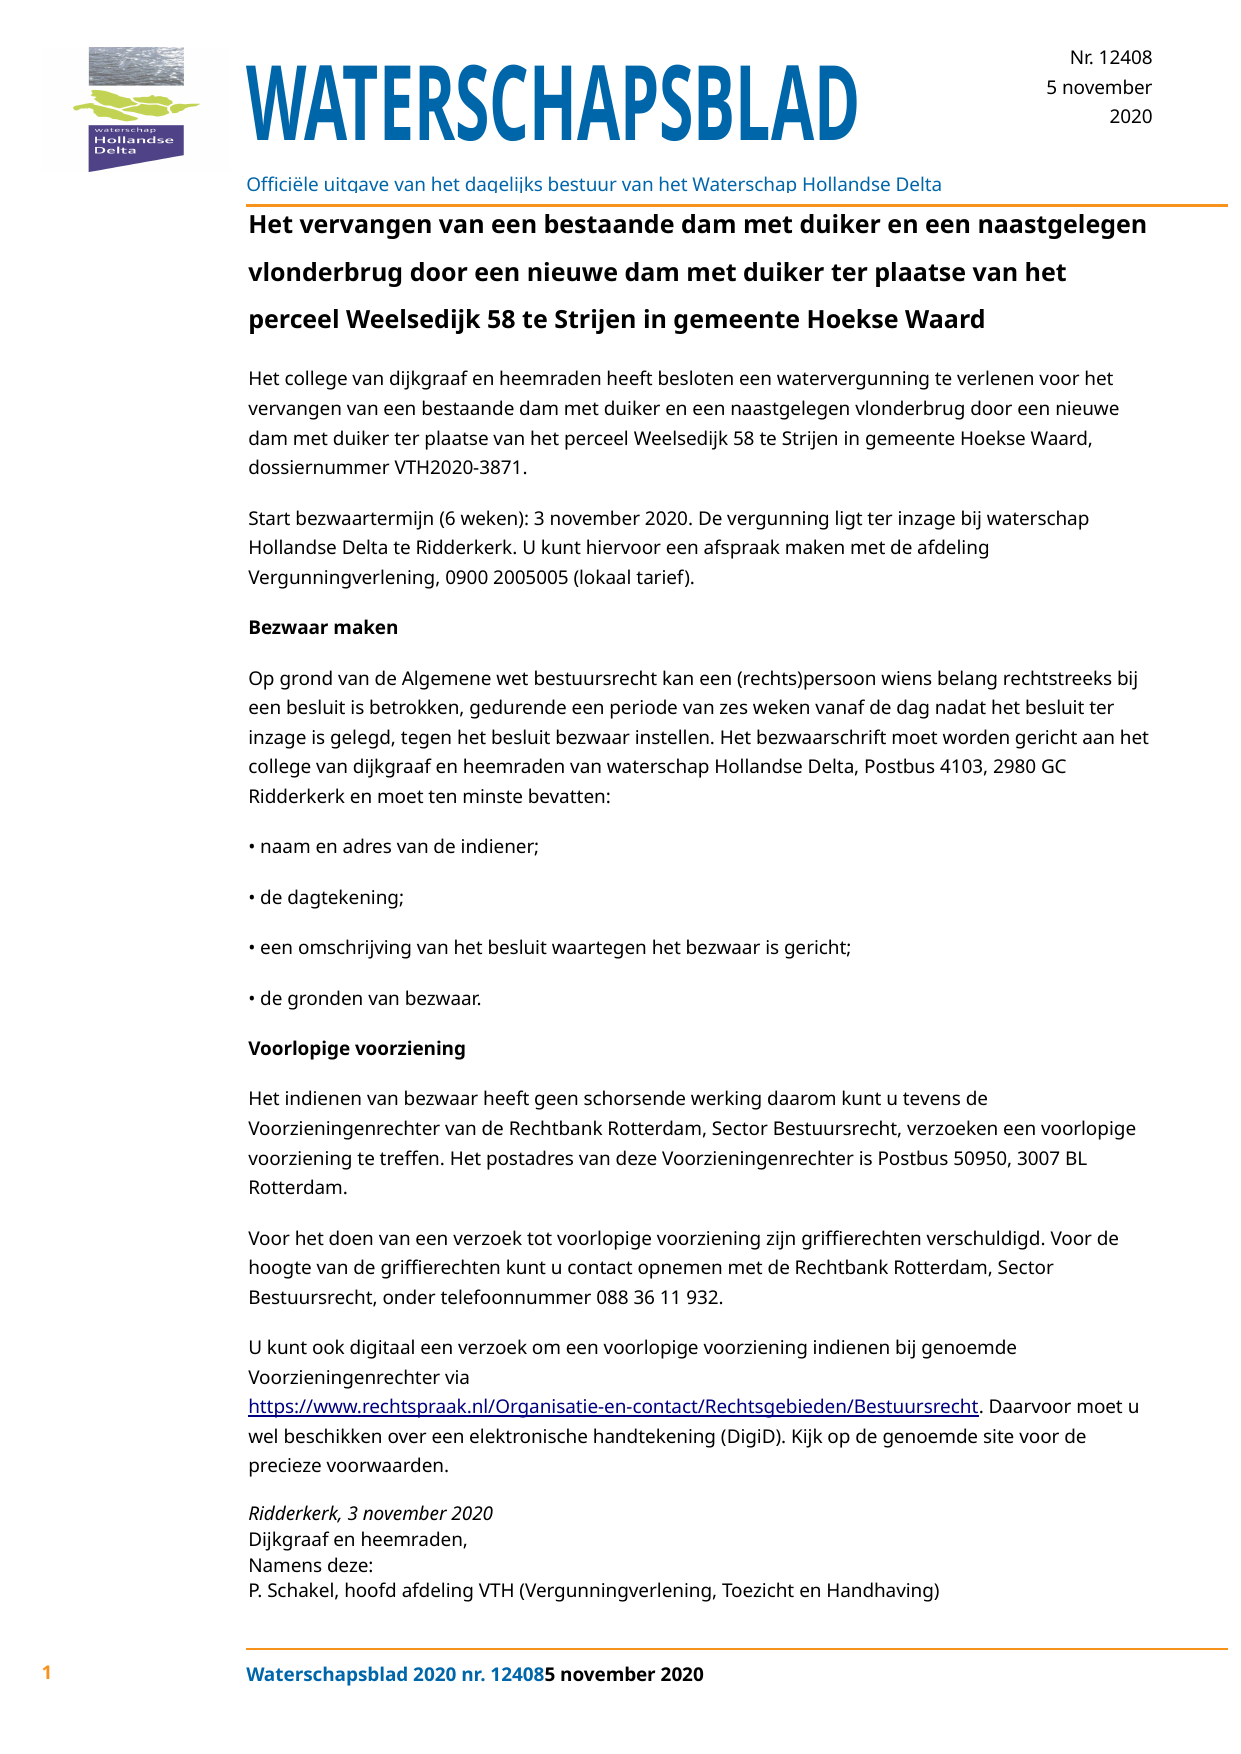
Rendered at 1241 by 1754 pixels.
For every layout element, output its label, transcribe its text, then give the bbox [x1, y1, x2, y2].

text • een omschrijving van het besluit waartegen het bezwaar is gericht; [248, 934, 1152, 960]
text Dijkgraaf en heemraden, [248, 1526, 1152, 1552]
text P. Schakel, hoofd afdeling VTH (Vergunningverlening, Toezicht en Handhaving) [248, 1578, 1152, 1603]
text Bezwaar maken [248, 614, 1152, 640]
text Het vervangen van een bestaande dam met duiker en een naastgelegen vlonderbrug door een nieuwe dam met duiker ter plaatse van het perceel Weelsedijk 58 te Strijen in gemeente Hoekse Waard [248, 207, 1152, 336]
text Start bezwaartermijn (6 weken): 3 november 2020. De vergunning ligt ter inzage bij waterschap Hollandse Delta te Ridderkerk. U kunt hiervoor een afspraak maken met de afdeling Vergunningverlening, 0900 2005005 (lokaal tarief). [248, 505, 1152, 589]
text Namens deze: [248, 1552, 1152, 1578]
text Voorlopige voorziening [248, 1035, 1152, 1061]
text U kunt ook digitaal een verzoek om een voorlopige voorziening indienen bij genoemde Voorzieningenrechter via https://www.rechtspraak.nl/Organisatie-en-contact/Rechtsgebieden/Bestuursrecht. Daarvoor moet u wel beschikken over een elektronische handtekening (DigiD). Kijk op de genoemde site voor de precieze voorwaarden. [248, 1334, 1152, 1478]
text Het college van dijkgraaf en heemraden heeft besloten een watervergunning te verlenen voor het vervangen van een bestaande dam met duiker en een naastgelegen vlonderbrug door een nieuwe dam met duiker ter plaatse van het perceel Weelsedijk 58 te Strijen in gemeente Hoekse Waard, dossiernummer VTH2020-3871. [248, 366, 1152, 480]
text • de dagtekening; [248, 884, 1152, 909]
text Op grond van de Algemene wet bestuursrecht kan een (rechts)persoon wiens belang rechtstreeks bij een besluit is betrokken, gedurende een periode van zes weken vanaf de dag nadat het besluit ter inzage is gelegd, tegen het besluit bezwaar instellen. Het bezwaarschrift moet worden gericht aan het college van dijkgraaf en heemraden van waterschap Hollandse Delta, Postbus 4103, 2980 GC Ridderkerk en moet ten minste bevatten: [248, 665, 1152, 809]
text Het indienen van bezwaar heeft geen schorsende werking daarom kunt u tevens de Voorzieningenrechter van de Rechtbank Rotterdam, Sector Bestuursrecht, verzoeken een voorlopige voorziening te treffen. Het postadres van deze Voorzieningenrechter is Postbus 50950, 3007 BL Rotterdam. [248, 1086, 1152, 1200]
text • de gronden van bezwaar. [248, 985, 1152, 1010]
text Ridderkerk, 3 november 2020 [248, 1500, 1152, 1526]
text • naam en adres van de indiener; [248, 833, 1152, 859]
picture [41, 47, 231, 172]
text Voor het doen van een verzoek tot voorlopige voorziening zijn griffierechten verschuldigd. Voor de hoogte van de griffierechten kunt u contact opnemen met de Rechtbank Rotterdam, Sector Bestuursrecht, onder telefoonnummer 088 36 11 932. [248, 1225, 1152, 1309]
